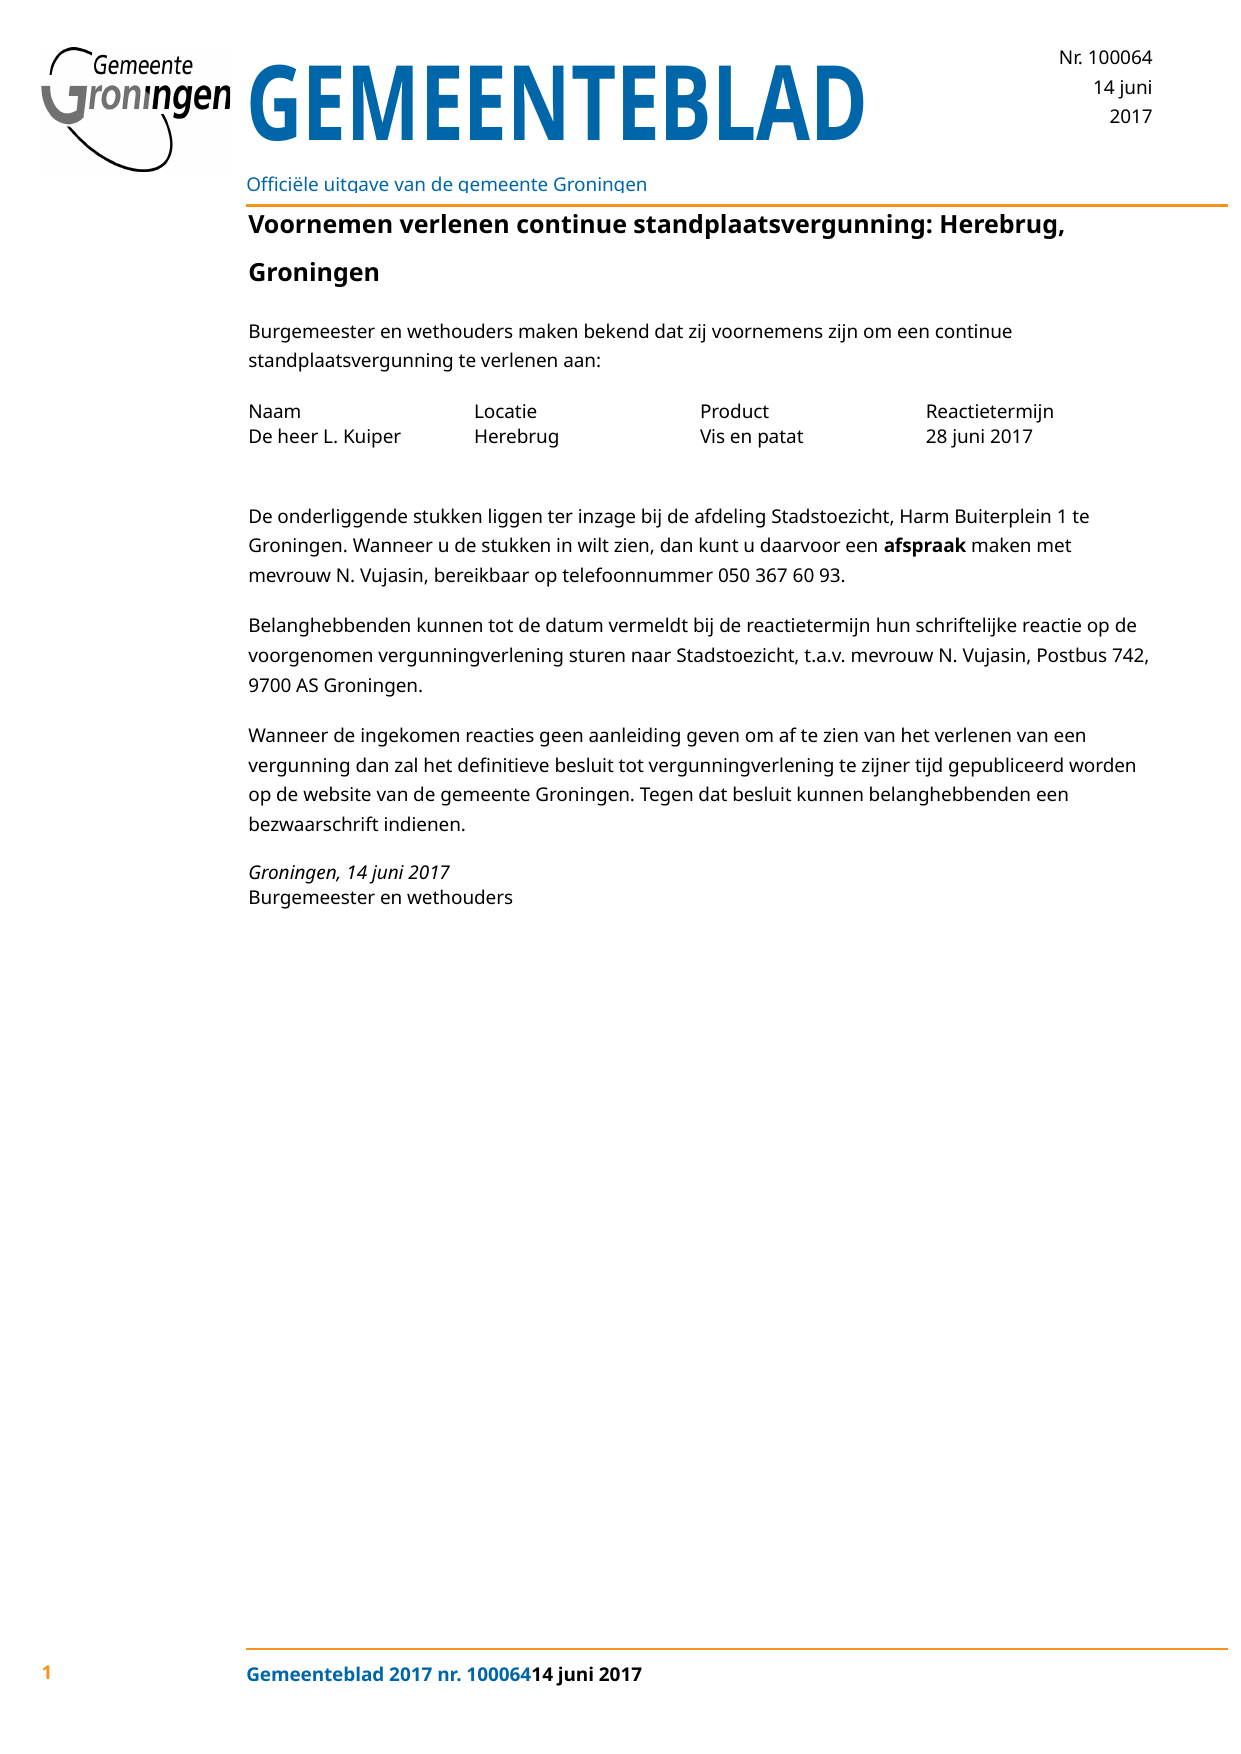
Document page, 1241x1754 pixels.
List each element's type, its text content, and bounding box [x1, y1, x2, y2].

text Burgemeester en wethouders maken bekend dat zij voornemens zijn om een continue standplaatsvergunning te verlenen aan: [248, 318, 1152, 373]
text Burgemeester en wethouders [248, 884, 1152, 910]
text Groningen, 14 juni 2017 [248, 859, 1152, 884]
table_cell De heer L. Kuiper [248, 424, 474, 449]
table_cell Vis en patat [700, 424, 926, 449]
table_cell Herebrug [474, 424, 700, 449]
table_header Product [700, 398, 926, 424]
table_header Locatie [474, 398, 700, 424]
table_header Reactietermijn [926, 398, 1152, 424]
text Wanneer de ingekomen reacties geen aanleiding geven om af te zien van het verlenen van een vergunning dan zal het definitieve besluit tot vergunningverlening te zijner tijd gepubliceerd worden op de website van de gemeente Groningen. Tegen dat besluit kunnen belanghebbenden een bezwaarschrift indienen. [248, 722, 1152, 837]
picture [41, 47, 231, 172]
text De onderliggende stukken liggen ter inzage bij de afdeling Stadstoezicht, Harm Buiterplein 1 te Groningen. Wanneer u de stukken in wilt zien, dan kunt u daarvoor een afspraak maken met mevrouw N. Vujasin, bereikbaar op telefoonnummer 050 367 60 93. [248, 503, 1152, 588]
table_cell 28 juni 2017 [926, 424, 1152, 449]
text Voornemen verlenen continue standplaatsvergunning: Herebrug, Groningen [248, 207, 1152, 288]
table_header Naam [248, 398, 474, 424]
text Belanghebbenden kunnen tot de datum vermeldt bij de reactietermijn hun schriftelijke reactie op de voorgenomen vergunningverlening sturen naar Stadstoezicht, t.a.v. mevrouw N. Vujasin, Postbus 742, 9700 AS Groningen. [248, 613, 1152, 698]
